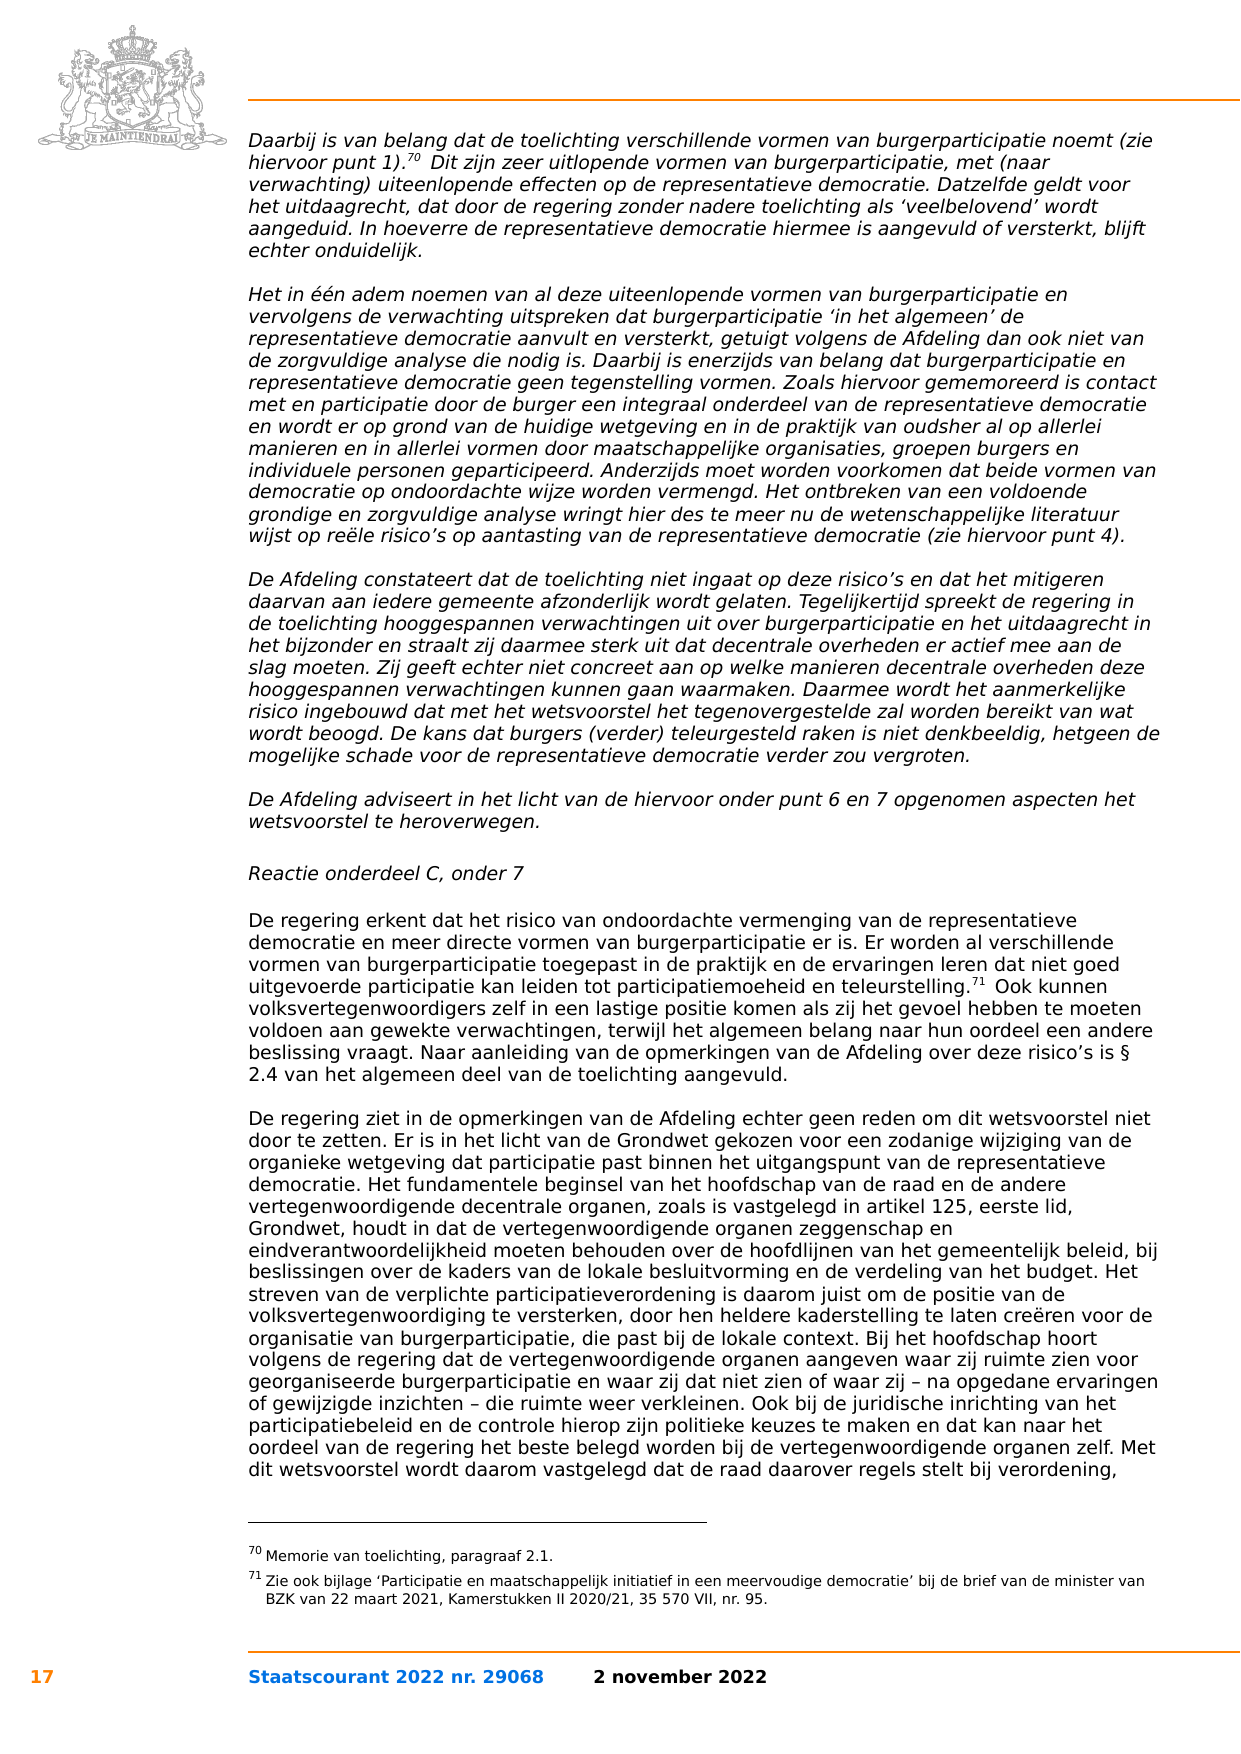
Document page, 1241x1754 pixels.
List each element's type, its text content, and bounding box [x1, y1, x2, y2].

subtitle Reactie onderdeel C, onder 7 [248, 863, 1163, 885]
text Het in één adem noemen van al deze uiteenlopende vormen van burgerparticipatie en vervolgens de verwachting uitspreken dat burgerparticipatie ‘in het algemeen’ de representatieve democratie aanvult en versterkt, getuigt volgens de Afdeling dan ook niet van de zorgvuldige analyse die nodig is. Daarbij is enerzijds van belang dat burgerparticipatie en representatieve democratie geen tegenstelling vormen. Zoals hiervoor gememoreerd is contact met en participatie door de burger een integraal onderdeel van de representatieve democratie en wordt er op grond van de huidige wetgeving en in de praktijk van oudsher al op allerlei manieren en in allerlei vormen door maatschappelijke organisaties, groepen burgers en individuele personen geparticipeerd. Anderzijds moet worden voorkomen dat beide vormen van democratie op ondoordachte wijze worden vermengd. Het ontbreken van een voldoende grondige en zorgvuldige analyse wringt hier des te meer nu de wetenschappelijke literatuur wijst op reële risico’s op aantasting van de representatieve democratie (zie hiervoor punt 4). [248, 284, 1163, 547]
text De Afdeling adviseert in het licht van de hiervoor onder punt 6 en 7 opgenomen aspecten het wetsvoorstel te heroverwegen. [248, 789, 1163, 833]
text Daarbij is van belang dat de toelichting verschillende vormen van burgerparticipatie noemt (zie hiervoor punt 1). Dit zijn zeer uitlopende vormen van burgerparticipatie, met (naar verwachting) uiteenlopende effecten op de representatieve democratie. Datzelfde geldt voor het uitdaagrecht, dat door de regering zonder nadere toelichting als ‘veelbelovend’ wordt aangeduid. In hoeverre de representatieve democratie hiermee is aangevuld of versterkt, blijft echter onduidelijk. [248, 130, 1163, 262]
text De regering erkent dat het risico van ondoordachte vermenging van de representatieve democratie en meer directe vormen van burgerparticipatie er is. Er worden al verschillende vormen van burgerparticipatie toegepast in de praktijk en de ervaringen leren dat niet goed uitgevoerde participatie kan leiden tot participatiemoeheid en teleurstelling. Ook kunnen volksvertegenwoordigers zelf in een lastige positie komen als zij het gevoel hebben te moeten voldoen aan gewekte verwachtingen, terwijl het algemeen belang naar hun oordeel een andere beslissing vraagt. Naar aanleiding van de opmerkingen van de Afdeling over deze risico’s is § 2.4 van het algemeen deel van de toelichting aangevuld. [248, 910, 1163, 1086]
text Memorie van toelichting, paragraaf 2.1. [248, 1544, 1163, 1566]
text De regering ziet in de opmerkingen van de Afdeling echter geen reden om dit wetsvoorstel niet door te zetten. Er is in het licht van de Grondwet gekozen voor een zodanige wijziging van de organieke wetgeving dat participatie past binnen het uitgangspunt van de representatieve democratie. Het fundamentele beginsel van het hoofdschap van de raad en de andere vertegenwoordigende decentrale organen, zoals is vastgelegd in artikel 125, eerste lid, Grondwet, houdt in dat de vertegenwoordigende organen zeggenschap en eindverantwoordelijkheid moeten behouden over de hoofdlijnen van het gemeentelijk beleid, bij beslissingen over de kaders van de lokale besluitvorming en de verdeling van het budget. Het streven van de verplichte participatieverordening is daarom juist om de positie van de volksvertegenwoordiging te versterken, door hen heldere kaderstelling te laten creëren voor de organisatie van burgerparticipatie, die past bij de lokale context. Bij het hoofdschap hoort volgens de regering dat de vertegenwoordigende organen aangeven waar zij ruimte zien voor georganiseerde burgerparticipatie en waar zij dat niet zien of waar zij – na opgedane ervaringen of gewijzigde inzichten – die ruimte weer verkleinen. Ook bij de juridische inrichting van het participatiebeleid en de controle hierop zijn politieke keuzes te maken en dat kan naar het oordeel van de regering het beste belegd worden bij de vertegenwoordigende organen zelf. Met dit wetsvoorstel wordt daarom vastgelegd dat de raad daarover regels stelt bij verordening, [248, 1108, 1163, 1481]
text De Afdeling constateert dat de toelichting niet ingaat op deze risico’s en dat het mitigeren daarvan aan iedere gemeente afzonderlijk wordt gelaten. Tegelijkertijd spreekt de regering in de toelichting hooggespannen verwachtingen uit over burgerparticipatie en het uitdaagrecht in het bijzonder en straalt zij daarmee sterk uit dat decentrale overheden er actief mee aan de slag moeten. Zij geeft echter niet concreet aan op welke manieren decentrale overheden deze hooggespannen verwachtingen kunnen gaan waarmaken. Daarmee wordt het aanmerkelijke risico ingebouwd dat met het wetsvoorstel het tegenovergestelde zal worden bereikt van wat wordt beoogd. De kans dat burgers (verder) teleurgesteld raken is niet denkbeeldig, hetgeen de mogelijke schade voor de representatieve democratie verder zou vergroten. [248, 569, 1163, 767]
text Zie ook bijlage ‘Participatie en maatschappelijk initiatief in een meervoudige democratie’ bij de brief van de minister van BZK van 22 maart 2021, Kamerstukken II 2020/21, 35 570 VII, nr. 95. [248, 1569, 1163, 1608]
picture [38, 25, 227, 150]
